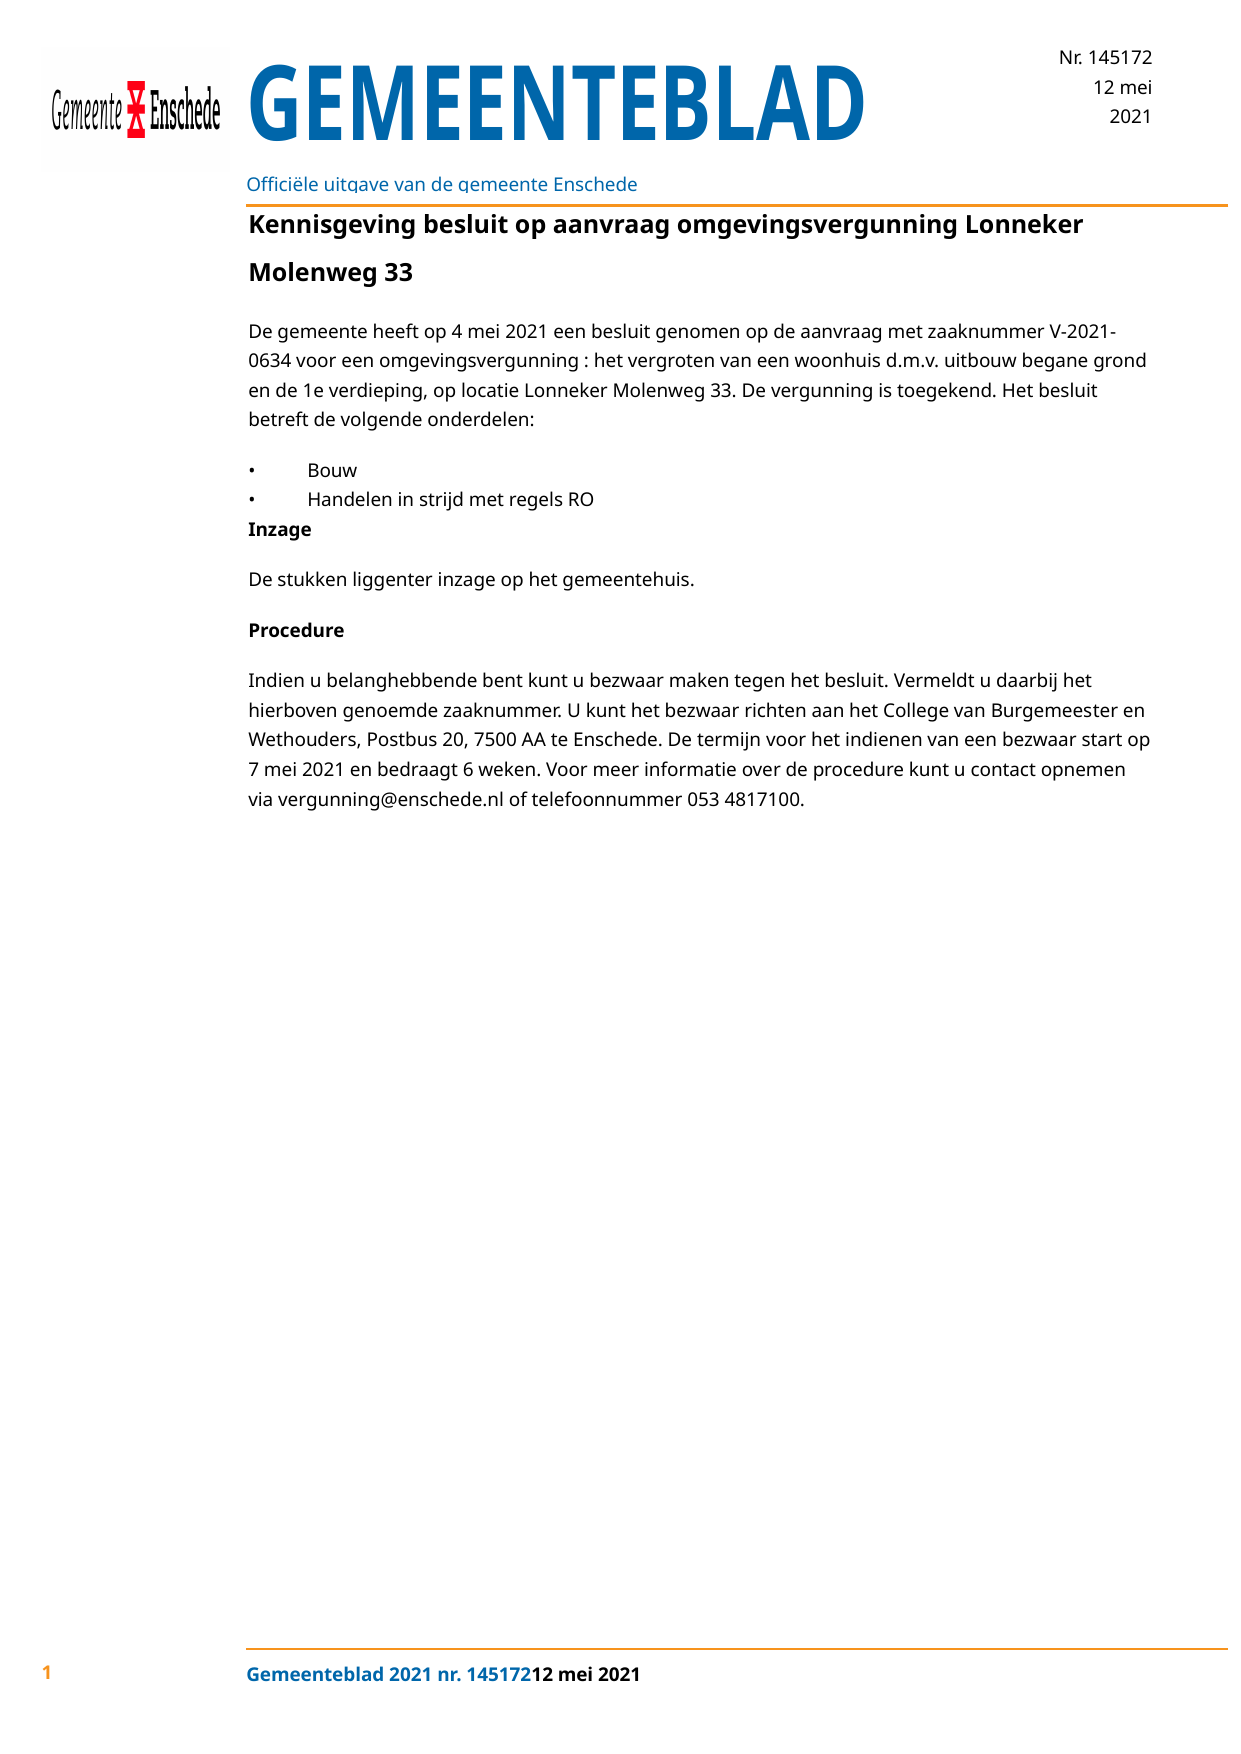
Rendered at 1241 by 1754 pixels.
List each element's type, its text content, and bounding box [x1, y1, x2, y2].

text Procedure [248, 617, 1152, 643]
list Handelen in strijd met regels RO [248, 487, 1152, 512]
text Kennisgeving besluit op aanvraag omgevingsvergunning Lonneker Molenweg 33 [248, 207, 1152, 288]
picture [41, 47, 231, 172]
text Inzage [248, 516, 1152, 542]
list Bouw [248, 457, 1152, 483]
text Indien u belanghebbende bent kunt u bezwaar maken tegen het besluit. Vermeldt u daarbij het hierboven genoemde zaaknummer. U kunt het bezwaar richten aan het College van Burgemees­ter en Wethouders, Postbus 20, 7500 AA te Enschede. De termijn voor het indienen van een bezwaar start op 7 mei 2021 en bedraagt 6 weken. Voor meer informatie over de procedure kunt u contact opnemen via vergunning@enschede.nl of telefoonnummer 053 4817100. [248, 667, 1152, 812]
text De gemeente heeft op 4 mei 2021 een besluit genomen op de aanvraag met zaaknummer V-2021-0634 voor een omgevingsvergunning : het vergroten van een woonhuis d.m.v. uitbouw begane grond en de 1e verdieping, op locatie Lonneker Molenweg 33. De vergunning is toegekend. Het besluit betreft de volgende onderdelen: [248, 318, 1152, 432]
text De stukken liggenter inzage op het gemeentehuis. [248, 567, 1152, 592]
